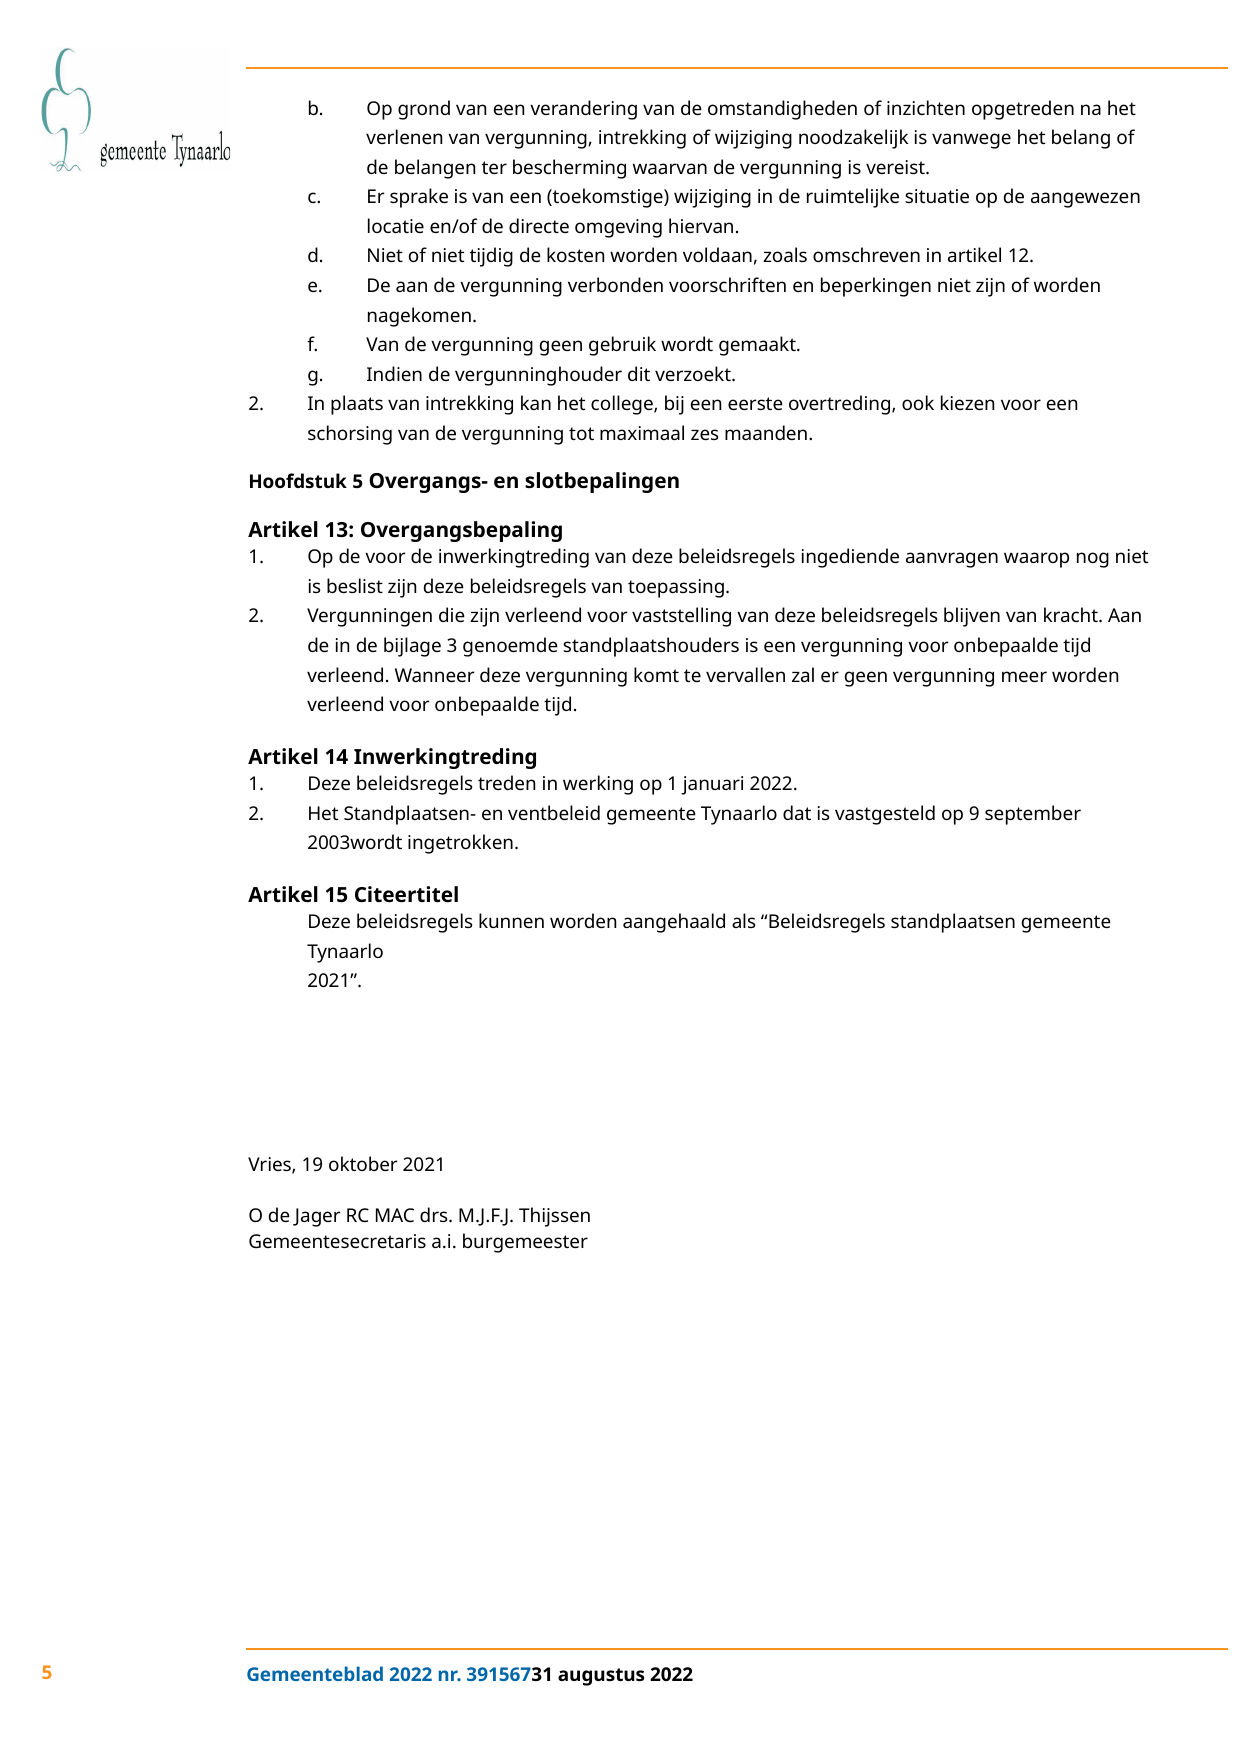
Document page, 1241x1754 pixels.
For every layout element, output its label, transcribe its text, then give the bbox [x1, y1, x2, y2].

list In plaats van intrekking kan het college, bij een eerste overtreding, ook kiezen voor een schorsing van de vergunning tot maximaal zes maanden. [248, 391, 1152, 446]
list Niet of niet tijdig de kosten worden voldaan, zoals omschreven in artikel 12. [307, 243, 1152, 268]
list Op grond van een verandering van de omstandigheden of inzichten opgetreden na het verlenen van vergunning, intrekking of wijziging noodzakelijk is vanwege het belang of de belangen ter bescherming waarvan de vergunning is vereist. [307, 95, 1152, 180]
list Op de voor de inwerkingtreding van deze beleidsregels ingediende aanvragen waarop nog niet is beslist zijn deze beleidsregels van toepassing. [248, 543, 1152, 599]
list 2021”. [248, 967, 1152, 993]
list Er sprake is van een (toekomstige) wijziging in de ruimtelijke situatie op de aangewezen locatie en/of de directe omgeving hiervan. [307, 183, 1152, 239]
list De aan de vergunning verbonden voorschriften en beperkingen niet zijn of worden nagekomen. [307, 272, 1152, 328]
list Vergunningen die zijn verleend voor vaststelling van deze beleidsregels blijven van kracht. Aan de in de bijlage 3 genoemde standplaatshouders is een vergunning voor onbepaalde tijd verleend. Wanneer deze vergunning komt te vervallen zal er geen vergunning meer worden verleend voor onbepaalde tijd. [248, 603, 1152, 717]
text Artikel 13: Overgangsbepaling [248, 515, 1152, 543]
text Artikel 15 Citeertitel [248, 880, 1152, 908]
list Van de vergunning geen gebruik wordt gemaakt. [307, 331, 1152, 357]
list Deze beleidsregels treden in werking op 1 januari 2022. [248, 770, 1152, 796]
text Artikel 14 Inwerkingtreding [248, 742, 1152, 770]
text Hoofdstuk 5 Overgangs- en slotbepalingen [248, 466, 1152, 494]
text O de Jager RC MAC drs. M.J.F.J. Thijssen [248, 1203, 1152, 1228]
picture [41, 47, 231, 172]
text Vries, 19 oktober 2021 [248, 1151, 1152, 1177]
text Gemeentesecretaris a.i. burgemeester [248, 1228, 1152, 1254]
list Deze beleidsregels kunnen worden aangehaald als “Beleidsregels standplaatsen gemeente Tynaarlo [248, 908, 1152, 964]
list Indien de vergunninghouder dit verzoekt. [307, 361, 1152, 387]
list Het Standplaatsen- en ventbeleid gemeente Tynaarlo dat is vastgesteld op 9 september 2003wordt ingetrokken. [248, 800, 1152, 855]
